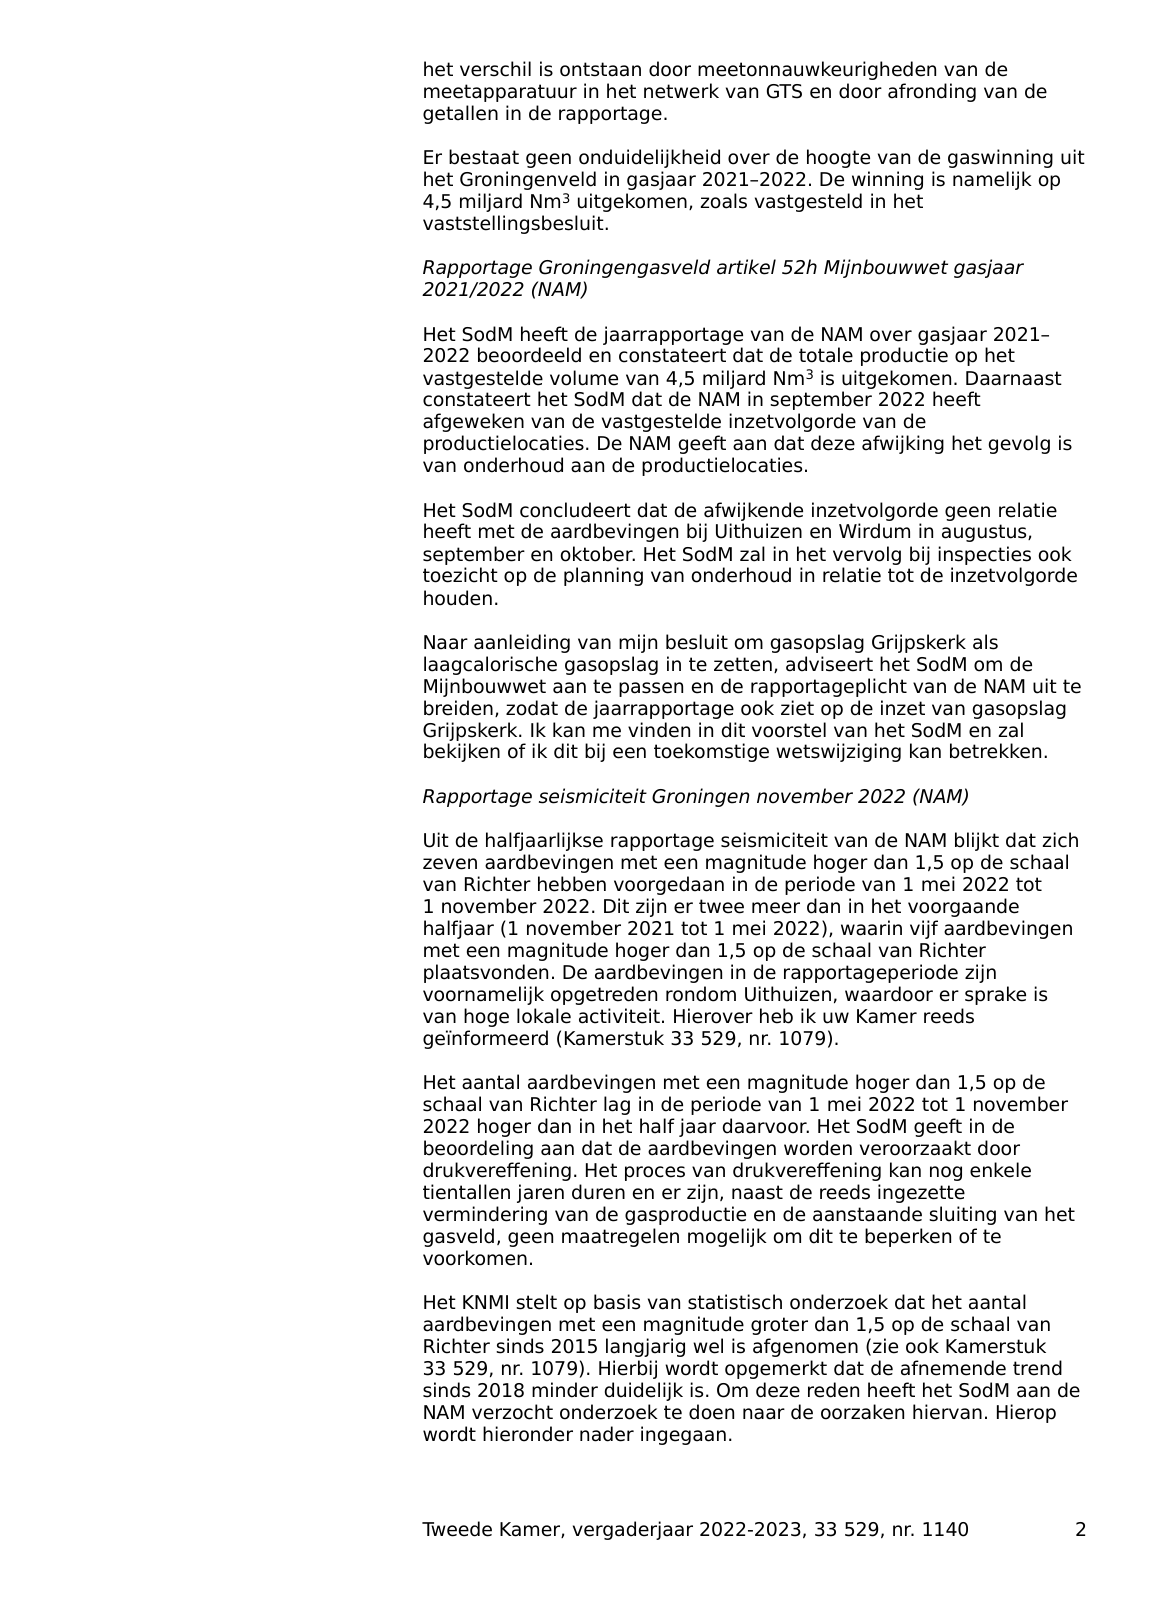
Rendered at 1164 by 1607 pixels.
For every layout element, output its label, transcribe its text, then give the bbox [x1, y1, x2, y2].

text Het KNMI stelt op basis van statistisch onderzoek dat het aantal aardbevingen met een magnitude groter dan 1,5 op de schaal van Richter sinds 2015 langjarig wel is afgenomen (zie ook Kamerstuk 33 529, nr. 1079). Hierbij wordt opgemerkt dat de afnemende trend sinds 2018 minder duidelijk is. Om deze reden heeft het SodM aan de NAM verzocht onderzoek te doen naar de oorzaken hiervan. Hierop wordt hieronder nader ingegaan. [422, 1292, 1087, 1446]
text Het SodM concludeert dat de afwijkende inzetvolgorde geen relatie heeft met de aardbevingen bij Uithuizen en Wirdum in augustus, september en oktober. Het SodM zal in het vervolg bij inspecties ook toezicht op de planning van onderhoud in relatie tot de inzetvolgorde houden. [422, 499, 1087, 609]
subtitle Rapportage Groningengasveld artikel 52h Mijnbouwwet gasjaar 2021/2022 (NAM) [422, 257, 1087, 301]
text Het SodM heeft de jaarrapportage van de NAM over gasjaar 2021–2022 beoordeeld en constateert dat de totale productie op het vastgestelde volume van 4,5 miljard Nm3 is uitgekomen. Daarnaast constateert het SodM dat de NAM in september 2022 heeft afgeweken van de vastgestelde inzetvolgorde van de productielocaties. De NAM geeft aan dat deze afwijking het gevolg is van onderhoud aan de productielocaties. [422, 323, 1087, 477]
text Naar aanleiding van mijn besluit om gasopslag Grijpskerk als laagcalorische gasopslag in te zetten, adviseert het SodM om de Mijnbouwwet aan te passen en de rapportageplicht van de NAM uit te breiden, zodat de jaarrapportage ook ziet op de inzet van gasopslag Grijpskerk. Ik kan me vinden in dit voorstel van het SodM en zal bekijken of ik dit bij een toekomstige wetswijziging kan betrekken. [422, 632, 1087, 763]
text het verschil is ontstaan door meetonnauwkeurigheden van de meetapparatuur in het netwerk van GTS en door afronding van de getallen in de rapportage. [422, 59, 1087, 125]
text Uit de halfjaarlijkse rapportage seismiciteit van de NAM blijkt dat zich zeven aardbevingen met een magnitude hoger dan 1,5 op de schaal van Richter hebben voorgedaan in de periode van 1 mei 2022 tot 1 november 2022. Dit zijn er twee meer dan in het voorgaande halfjaar (1 november 2021 tot 1 mei 2022), waarin vijf aardbevingen met een magnitude hoger dan 1,5 op de schaal van Richter plaatsvonden. De aardbevingen in de rapportageperiode zijn voornamelijk opgetreden rondom Uithuizen, waardoor er sprake is van hoge lokale activiteit. Hierover heb ik uw Kamer reeds geïnformeerd (Kamerstuk 33 529, nr. 1079). [422, 830, 1087, 1049]
subtitle Rapportage seismiciteit Groningen november 2022 (NAM) [422, 786, 1087, 808]
text Er bestaat geen onduidelijkheid over de hoogte van de gaswinning uit het Groningenveld in gasjaar 2021–2022. De winning is namelijk op 4,5 miljard Nm3 uitgekomen, zoals vastgesteld in het vaststellingsbesluit. [422, 147, 1087, 235]
text Het aantal aardbevingen met een magnitude hoger dan 1,5 op de schaal van Richter lag in de periode van 1 mei 2022 tot 1 november 2022 hoger dan in het half jaar daarvoor. Het SodM geeft in de beoordeling aan dat de aardbevingen worden veroorzaakt door drukvereffening. Het proces van drukvereffening kan nog enkele tientallen jaren duren en er zijn, naast de reeds ingezette vermindering van de gasproductie en de aanstaande sluiting van het gasveld, geen maatregelen mogelijk om dit te beperken of te voorkomen. [422, 1072, 1087, 1269]
